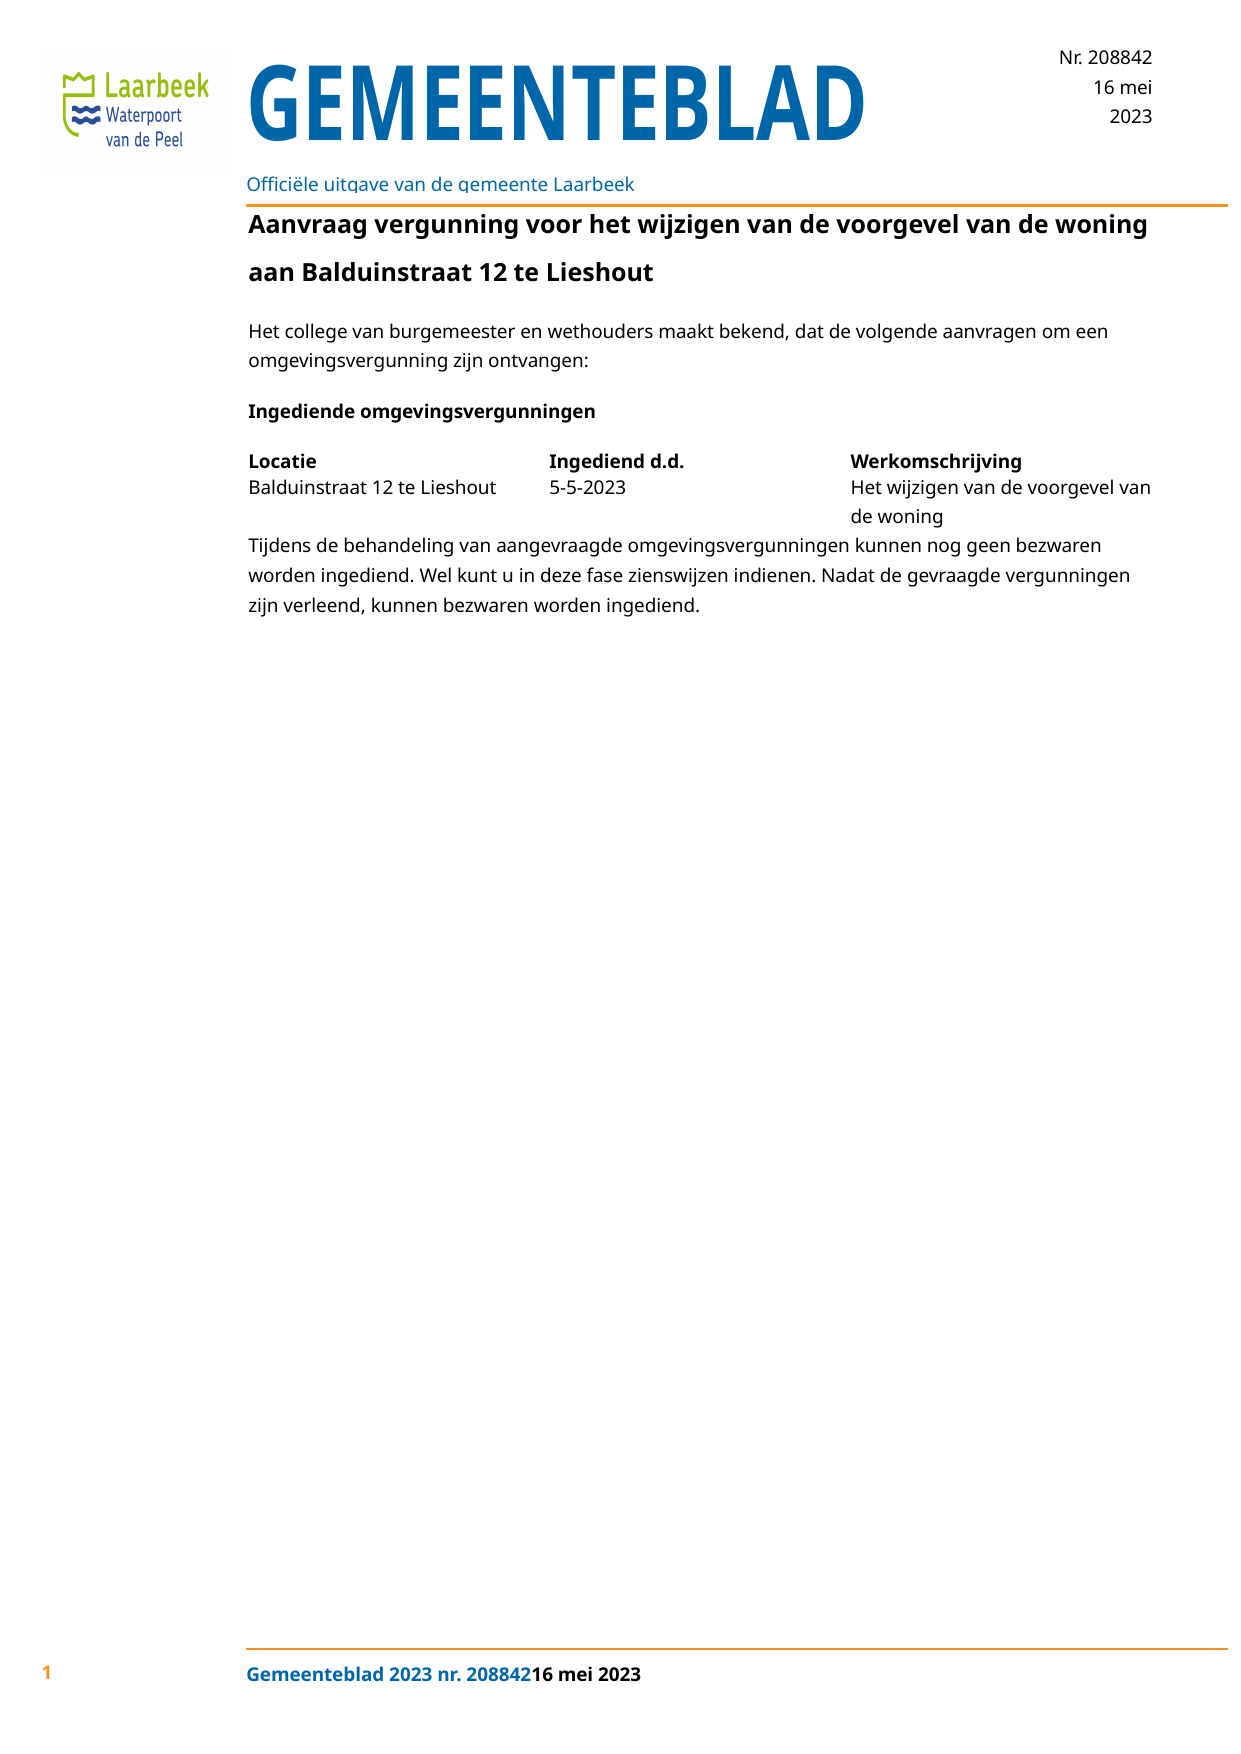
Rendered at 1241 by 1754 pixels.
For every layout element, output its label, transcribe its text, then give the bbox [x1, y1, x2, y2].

text Aanvraag vergunning voor het wijzigen van de voorgevel van de woning aan Balduinstraat 12 te Lieshout [248, 207, 1152, 288]
table_cell Het wijzigen van de voorgevel van de woning [850, 474, 1152, 529]
table_cell Balduinstraat 12 te Lieshout [248, 474, 549, 529]
text Het college van burgemeester en wethouders maakt bekend, dat de volgende aanvragen om een omgevingsvergunning zijn ontvangen: [248, 318, 1152, 373]
table_header Locatie [248, 449, 549, 474]
table_cell 5-5-2023 [549, 474, 850, 529]
text Tijdens de behandeling van aangevraagde omgevingsvergunningen kunnen nog geen bezwaren worden ingediend. Wel kunt u in deze fase zienswijzen indienen. Nadat de gevraagde vergunningen zijn verleend, kunnen bezwaren worden ingediend. [248, 533, 1152, 618]
table_header Ingediend d.d. [549, 449, 850, 474]
text Ingediende omgevingsvergunningen [248, 398, 1152, 424]
table_header Werkomschrijving [850, 449, 1152, 474]
picture [41, 47, 231, 172]
